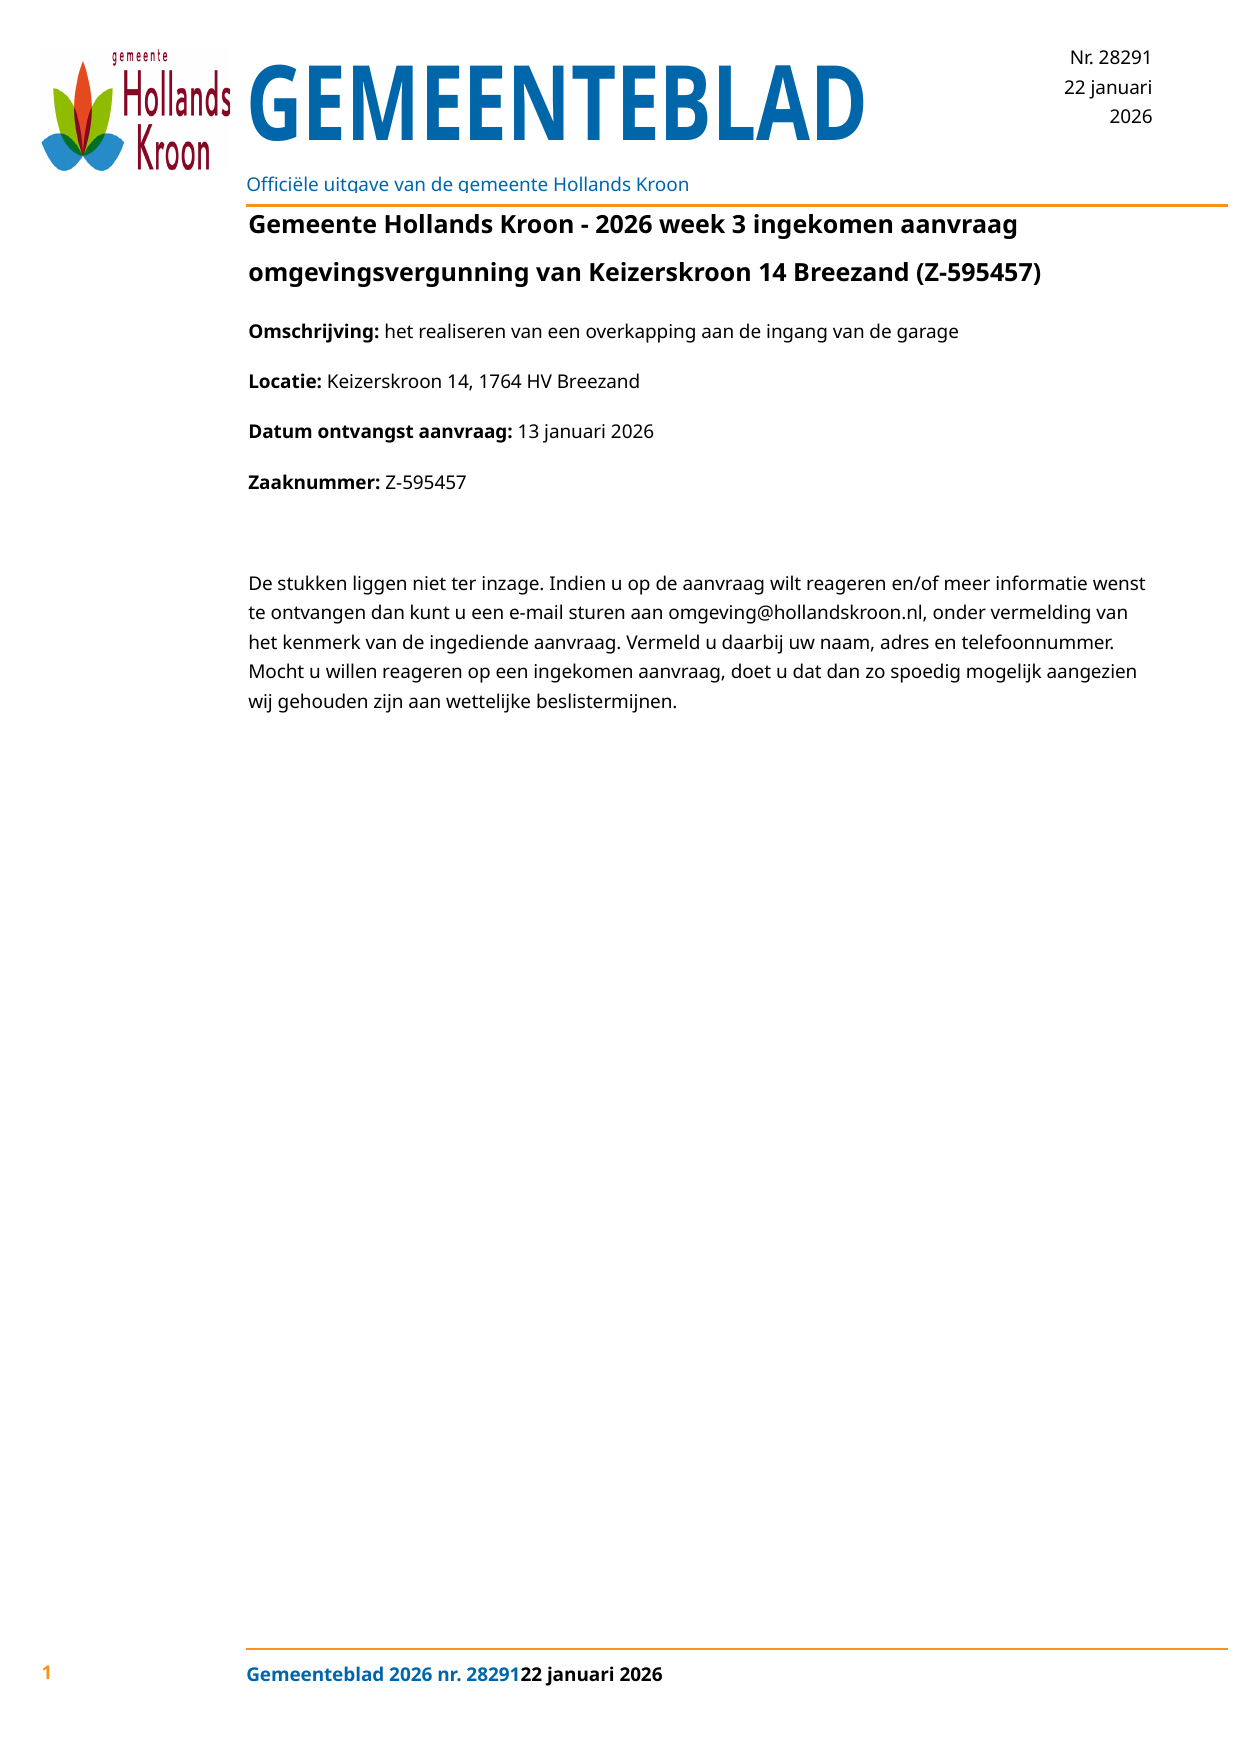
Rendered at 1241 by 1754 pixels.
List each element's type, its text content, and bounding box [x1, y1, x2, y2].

text De stukken liggen niet ter inzage. Indien u op de aanvraag wilt reageren en/of meer informatie wenst te ontvangen dan kunt u een e-mail sturen aan omgeving@hollandskroon.nl, onder vermelding van het kenmerk van de ingediende aanvraag. Vermeld u daarbij uw naam, adres en telefoonnummer. Mocht u willen reageren op een ingekomen aanvraag, doet u dat dan zo spoedig mogelijk aangezien wij gehouden zijn aan wettelijke beslistermijnen. [248, 570, 1152, 714]
text Zaaknummer: Z-595457 [248, 469, 1152, 495]
text Omschrijving: het realiseren van een overkapping aan de ingang van de garage [248, 318, 1152, 344]
text Datum ontvangst aanvraag: 13 januari 2026 [248, 419, 1152, 444]
text Locatie: Keizerskroon 14, 1764 HV Breezand [248, 368, 1152, 394]
text Gemeente Hollands Kroon - 2026 week 3 ingekomen aanvraag omgevingsvergunning van Keizerskroon 14 Breezand (Z-595457) [248, 207, 1152, 288]
picture [41, 47, 231, 172]
